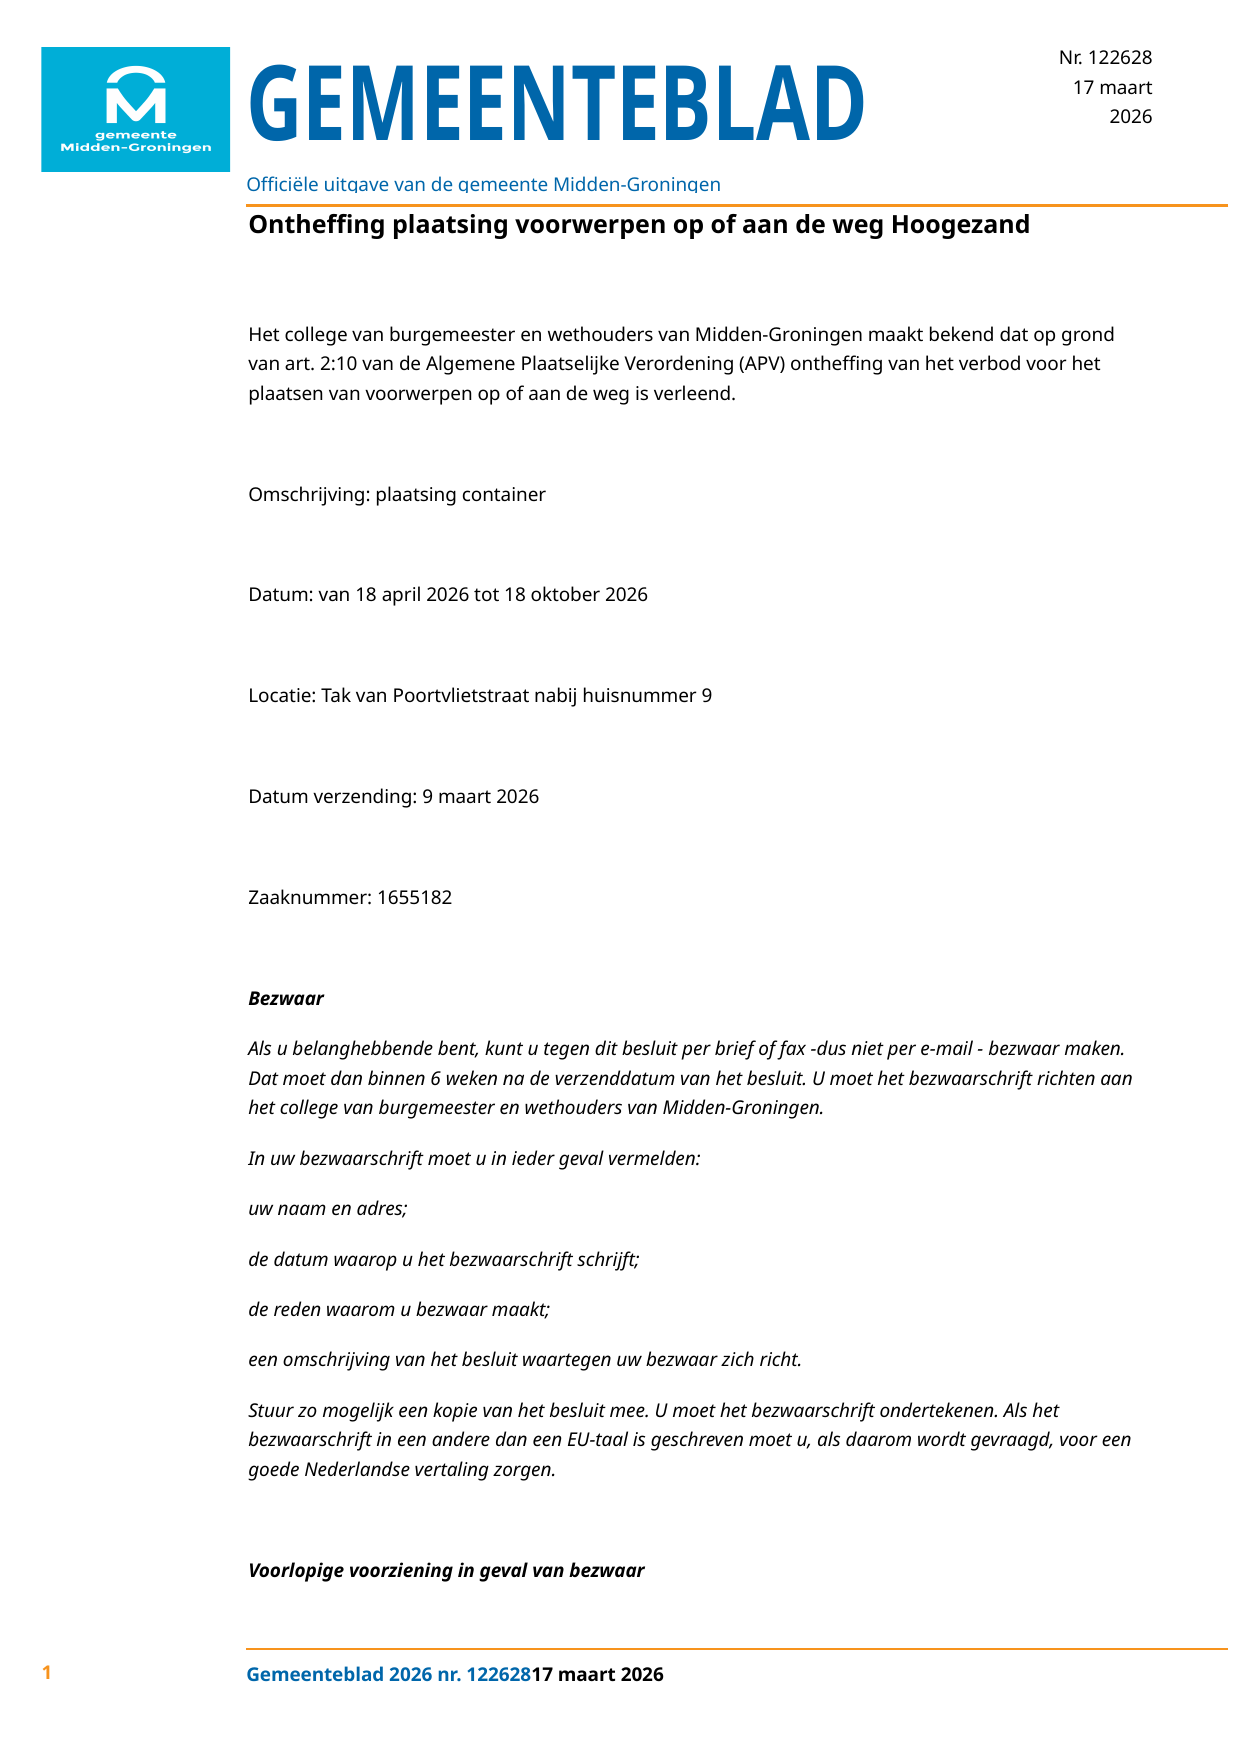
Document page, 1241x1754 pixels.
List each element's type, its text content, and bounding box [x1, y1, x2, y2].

text Voorlopige voorziening in geval van bezwaar [248, 1557, 1152, 1583]
text Datum: van 18 april 2026 tot 18 oktober 2026 [248, 582, 1152, 607]
text de datum waarop u het bezwaarschrift schrijft; [248, 1246, 1152, 1271]
text Bezwaar [248, 985, 1152, 1011]
text uw naam en adres; [248, 1195, 1152, 1221]
text een omschrijving van het besluit waartegen uw bezwaar zich richt. [248, 1347, 1152, 1372]
text de reden waarom u bezwaar maakt; [248, 1296, 1152, 1322]
text Datum verzending: 9 maart 2026 [248, 783, 1152, 809]
text Zaaknummer: 1655182 [248, 884, 1152, 910]
picture [107, 89, 165, 122]
text Omschrijving: plaatsing container [248, 481, 1152, 506]
text Ontheffing plaatsing voorwerpen op of aan de weg Hoogezand [248, 207, 1152, 241]
picture [184, 146, 190, 153]
text Stuur zo mogelijk een kopie van het besluit mee. U moet het bezwaarschrift ondertekenen. Als het bezwaarschrift in een andere dan een EU-taal is geschreven moet u, als daarom wordt gevraagd, voor een goede Nederlandse vertaling zorgen. [248, 1397, 1152, 1482]
text Het college van burgemeester en wethouders van Midden-Groningen maakt bekend dat op grond van art. 2:10 van de Algemene Plaatselijke Verordening (APV) ontheffing van het verbod voor het plaatsen van voorwerpen op of aan de weg is verleend. [248, 321, 1152, 406]
text In uw bezwaarschrift moet u in ieder geval vermelden: [248, 1145, 1152, 1171]
text Als u belanghebbende bent, kunt u tegen dit besluit per brief of fax -dus niet per e-mail - bezwaar maken. Dat moet dan binnen 6 weken na de verzenddatum van het besluit. U moet het bezwaarschrift richten aan het college van burgemeester en wethouders van Midden-Groningen. [248, 1035, 1152, 1120]
text Locatie: Tak van Poortvlietstraat nabij huisnummer 9 [248, 682, 1152, 708]
picture [108, 66, 164, 82]
